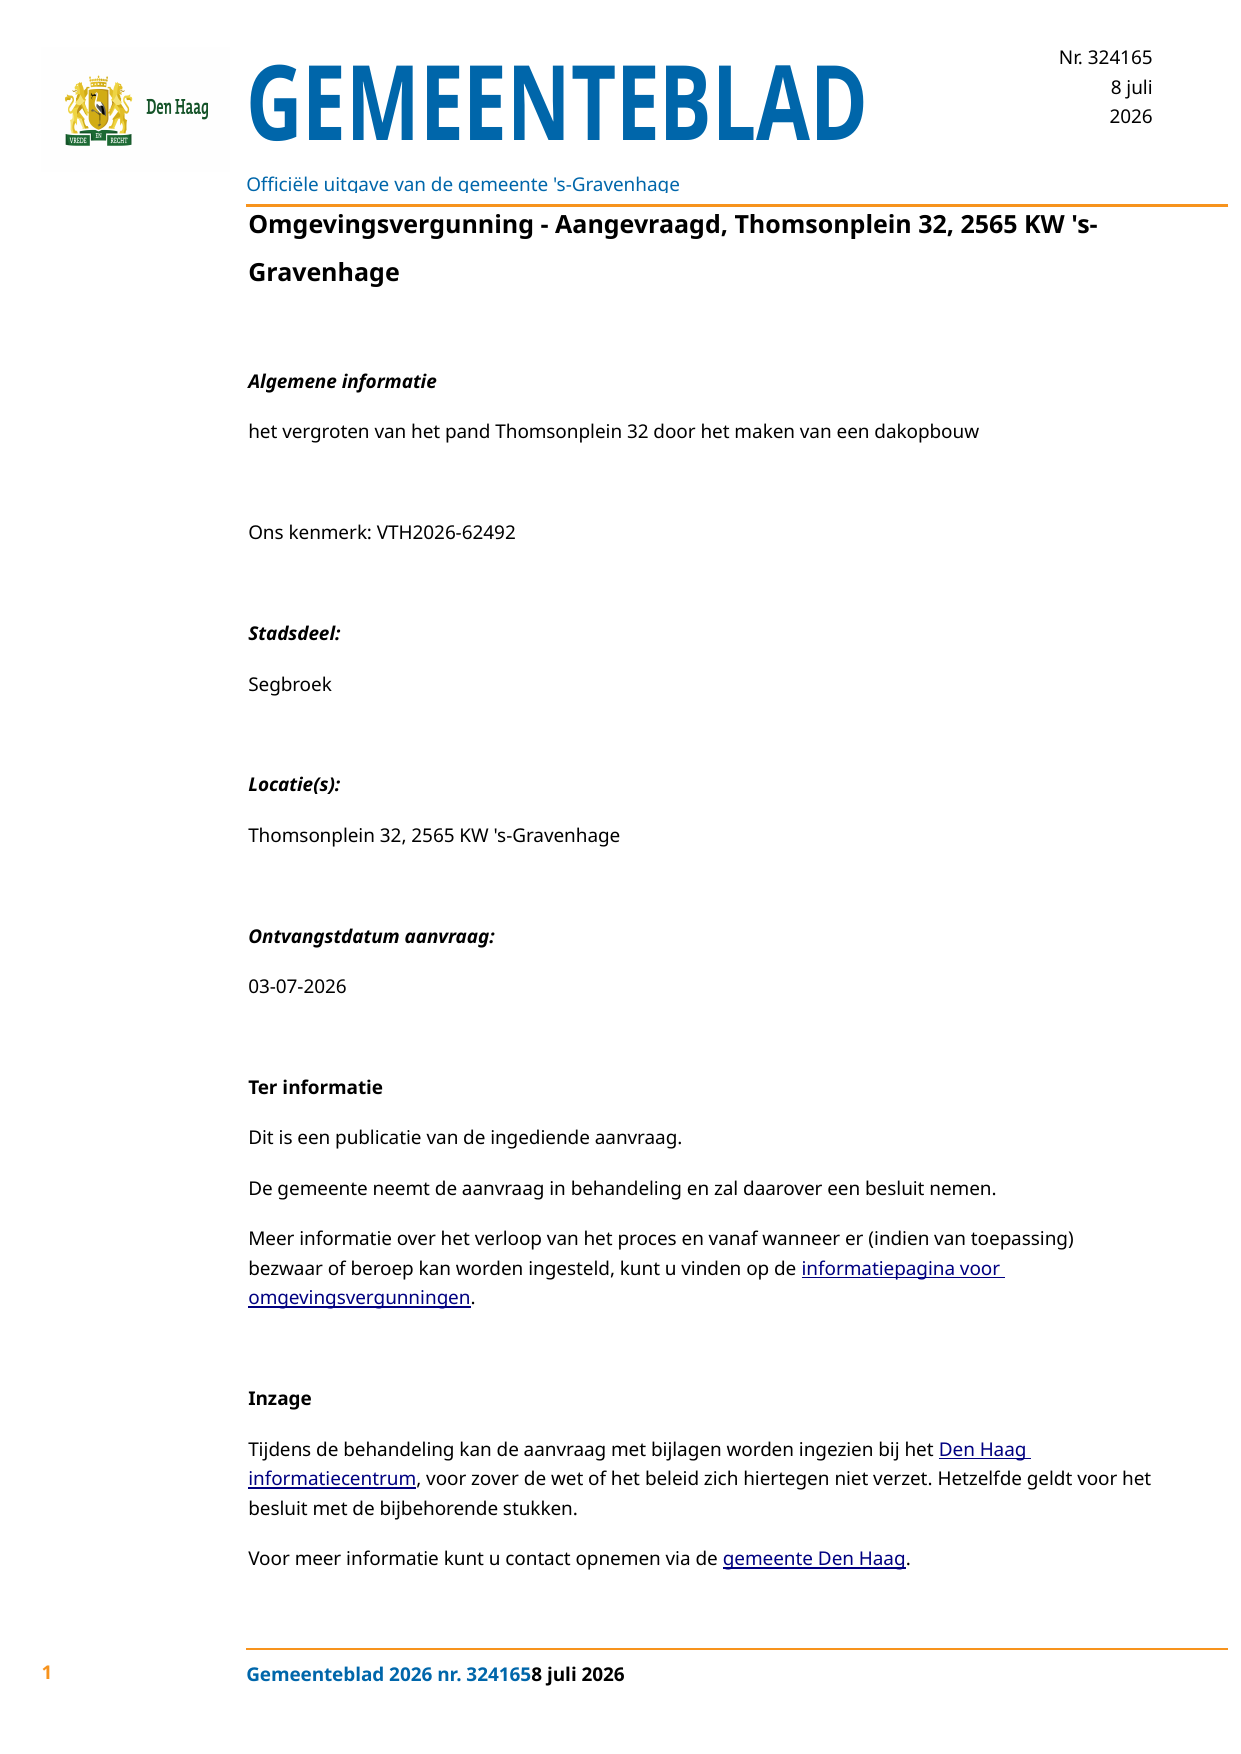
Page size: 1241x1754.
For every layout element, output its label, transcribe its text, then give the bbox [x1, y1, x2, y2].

text Voor meer informatie kunt u contact opnemen via de gemeente Den Haag. [248, 1545, 1152, 1571]
text Inzage [248, 1385, 1152, 1411]
text Algemene informatie [248, 368, 1152, 394]
text Ons kenmerk: VTH2026-62492 [248, 519, 1152, 545]
picture [41, 47, 231, 172]
text Meer informatie over het verloop van het proces en vanaf wanneer er (indien van toepassing) bezwaar of beroep kan worden ingesteld, kunt u vinden op de informatiepagina voor omgevingsvergunningen. [248, 1225, 1152, 1310]
text De gemeente neemt de aanvraag in behandeling en zal daarover een besluit nemen. [248, 1175, 1152, 1201]
text Tijdens de behandeling kan de aanvraag met bijlagen worden ingezien bij het Den Haag informatiecentrum, voor zover de wet of het beleid zich hiertegen niet verzet. Hetzelfde geldt voor het besluit met de bijbehorende stukken. [248, 1436, 1152, 1521]
text Stadsdeel: [248, 620, 1152, 646]
text Ontvangstdatum aanvraag: [248, 923, 1152, 949]
text Omgevingsvergunning - Aangevraagd, Thomsonplein 32, 2565 KW 's-Gravenhage [248, 207, 1152, 288]
text het vergroten van het pand Thomsonplein 32 door het maken van een dakopbouw [248, 419, 1152, 444]
text Ter informatie [248, 1074, 1152, 1100]
text Segbroek [248, 671, 1152, 697]
text Thomsonplein 32, 2565 KW 's-Gravenhage [248, 822, 1152, 848]
text 03-07-2026 [248, 973, 1152, 999]
text Dit is een publicatie van de ingediende aanvraag. [248, 1124, 1152, 1150]
text Locatie(s): [248, 772, 1152, 797]
